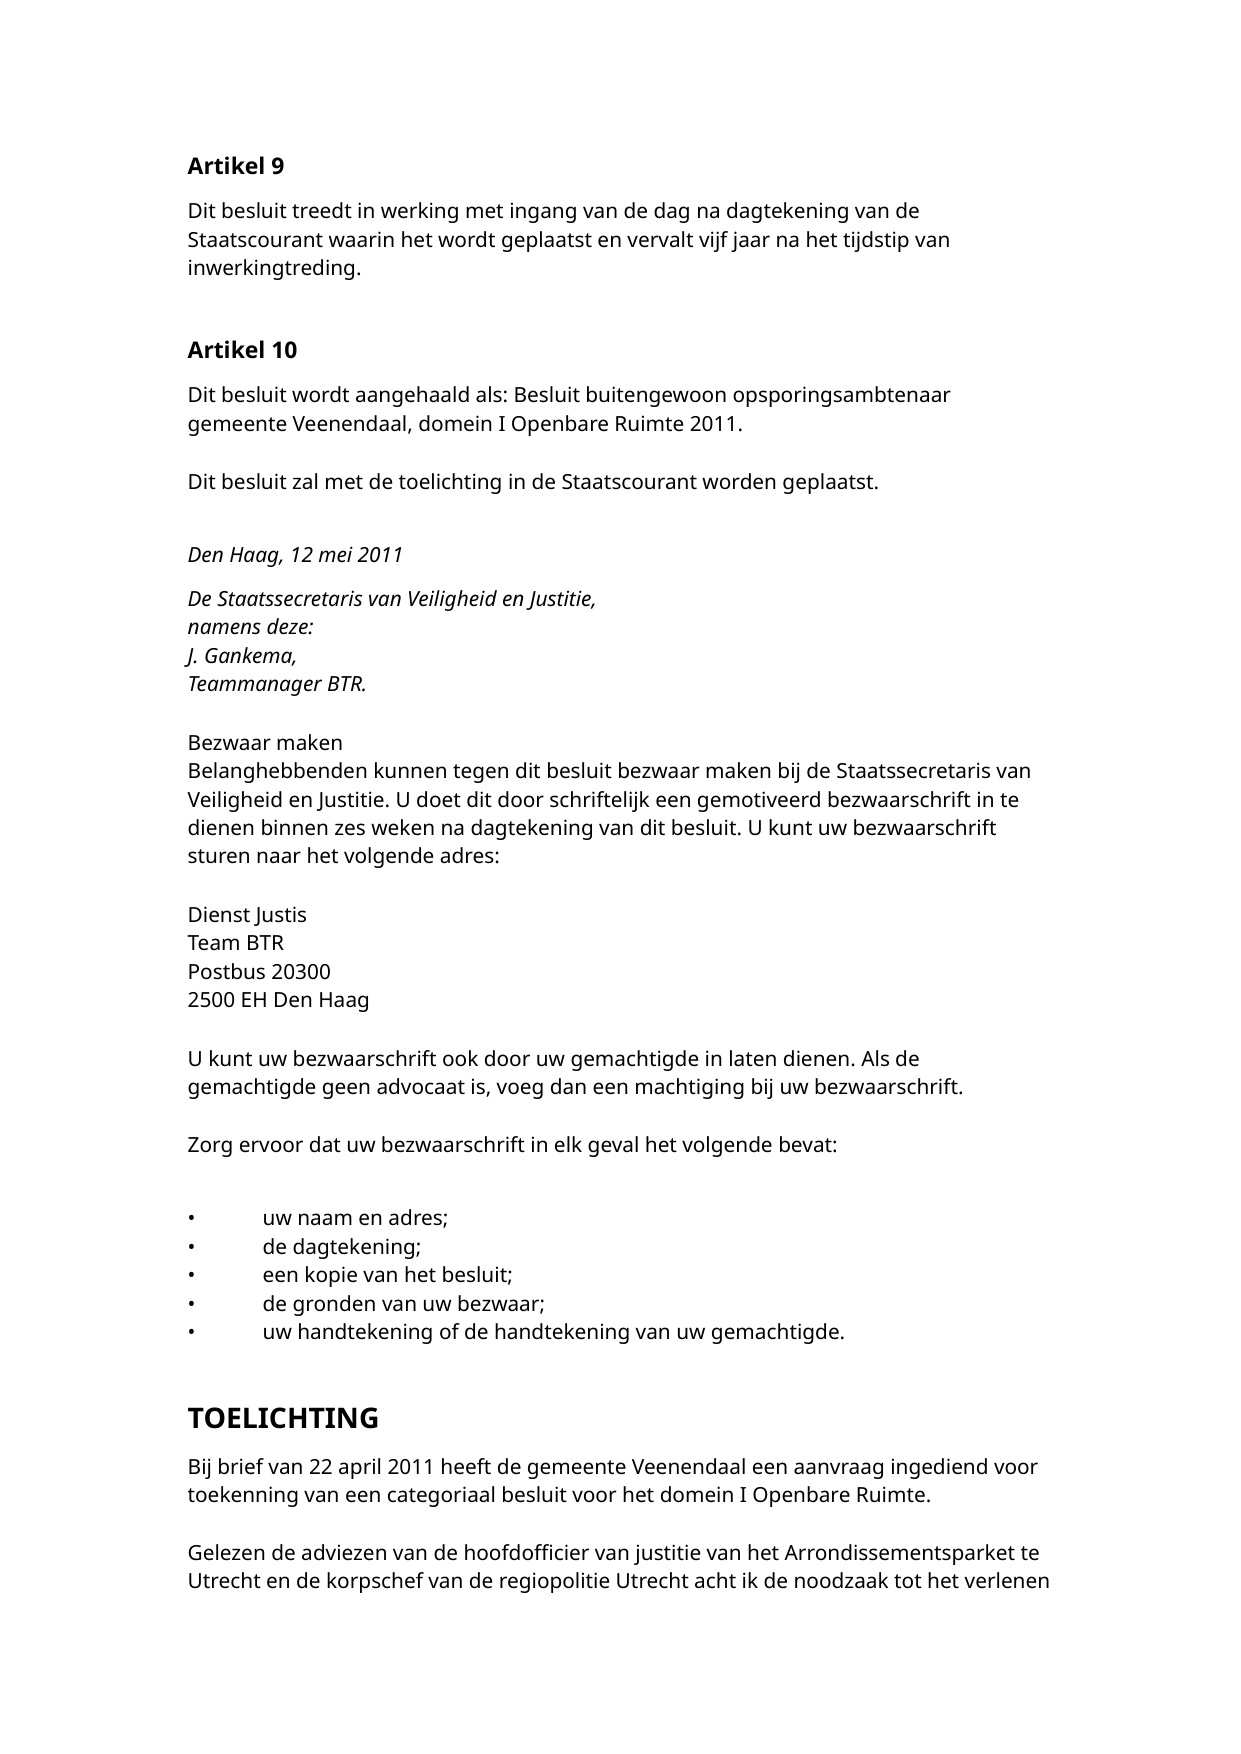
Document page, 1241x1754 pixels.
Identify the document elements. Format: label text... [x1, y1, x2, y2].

subtitle Artikel 10 [187, 334, 1053, 365]
text J. Gankema, [187, 641, 1053, 669]
text Gelezen de adviezen van de hoofdofficier van justitie van het Arrondissementsparket te Utrecht en de korpschef van de regiopolitie Utrecht acht ik de noodzaak tot het verlenen [187, 1538, 1053, 1595]
text Belanghebbenden kunnen tegen dit besluit bezwaar maken bij de Staatssecretaris van Veiligheid en Justitie. U doet dit door schriftelijk een gemotiveerd bezwaarschrift in te dienen binnen zes weken na dagtekening van dit besluit. U kunt uw bezwaarschrift sturen naar het volgende adres: [187, 756, 1053, 870]
list de dagtekening; [187, 1232, 1053, 1260]
text Dienst Justis [187, 900, 1053, 928]
text Dit besluit wordt aangehaald als: Besluit buitengewoon opsporingsambtenaar gemeente Veenendaal, domein I Openbare Ruimte 2011. [187, 380, 1053, 437]
text 2500 EH Den Haag [187, 985, 1053, 1014]
text namens deze: [187, 612, 1053, 641]
subtitle TOELICHTING [187, 1398, 1053, 1437]
text Den Haag, 12 mei 2011 [187, 541, 1053, 569]
list uw handtekening of de handtekening van uw gemachtigde. [187, 1317, 1053, 1346]
text Dit besluit zal met de toelichting in de Staatscourant worden geplaatst. [187, 467, 1053, 496]
subtitle Artikel 9 [187, 150, 1053, 181]
text U kunt uw bezwaarschrift ook door uw gemachtigde in laten dienen. Als de gemachtigde geen advocaat is, voeg dan een machtiging bij uw bezwaarschrift. [187, 1044, 1053, 1101]
text Bezwaar maken [187, 728, 1053, 756]
text De Staatssecretaris van Veiligheid en Justitie, [187, 584, 1053, 612]
text Teammanager BTR. [187, 669, 1053, 698]
list een kopie van het besluit; [187, 1260, 1053, 1289]
list uw naam en adres; [187, 1203, 1053, 1232]
text Dit besluit treedt in werking met ingang van de dag na dagtekening van de Staatscourant waarin het wordt geplaatst en vervalt vijf jaar na het tijdstip van inwerkingtreding. [187, 196, 1053, 282]
list de gronden van uw bezwaar; [187, 1289, 1053, 1317]
text Zorg ervoor dat uw bezwaarschrift in elk geval het volgende bevat: [187, 1130, 1053, 1158]
text Team BTR [187, 928, 1053, 957]
text Bij brief van 22 april 2011 heeft de gemeente Veenendaal een aanvraag ingediend voor toekenning van een categoriaal besluit voor het domein I Openbare Ruimte. [187, 1452, 1053, 1509]
text Postbus 20300 [187, 957, 1053, 985]
